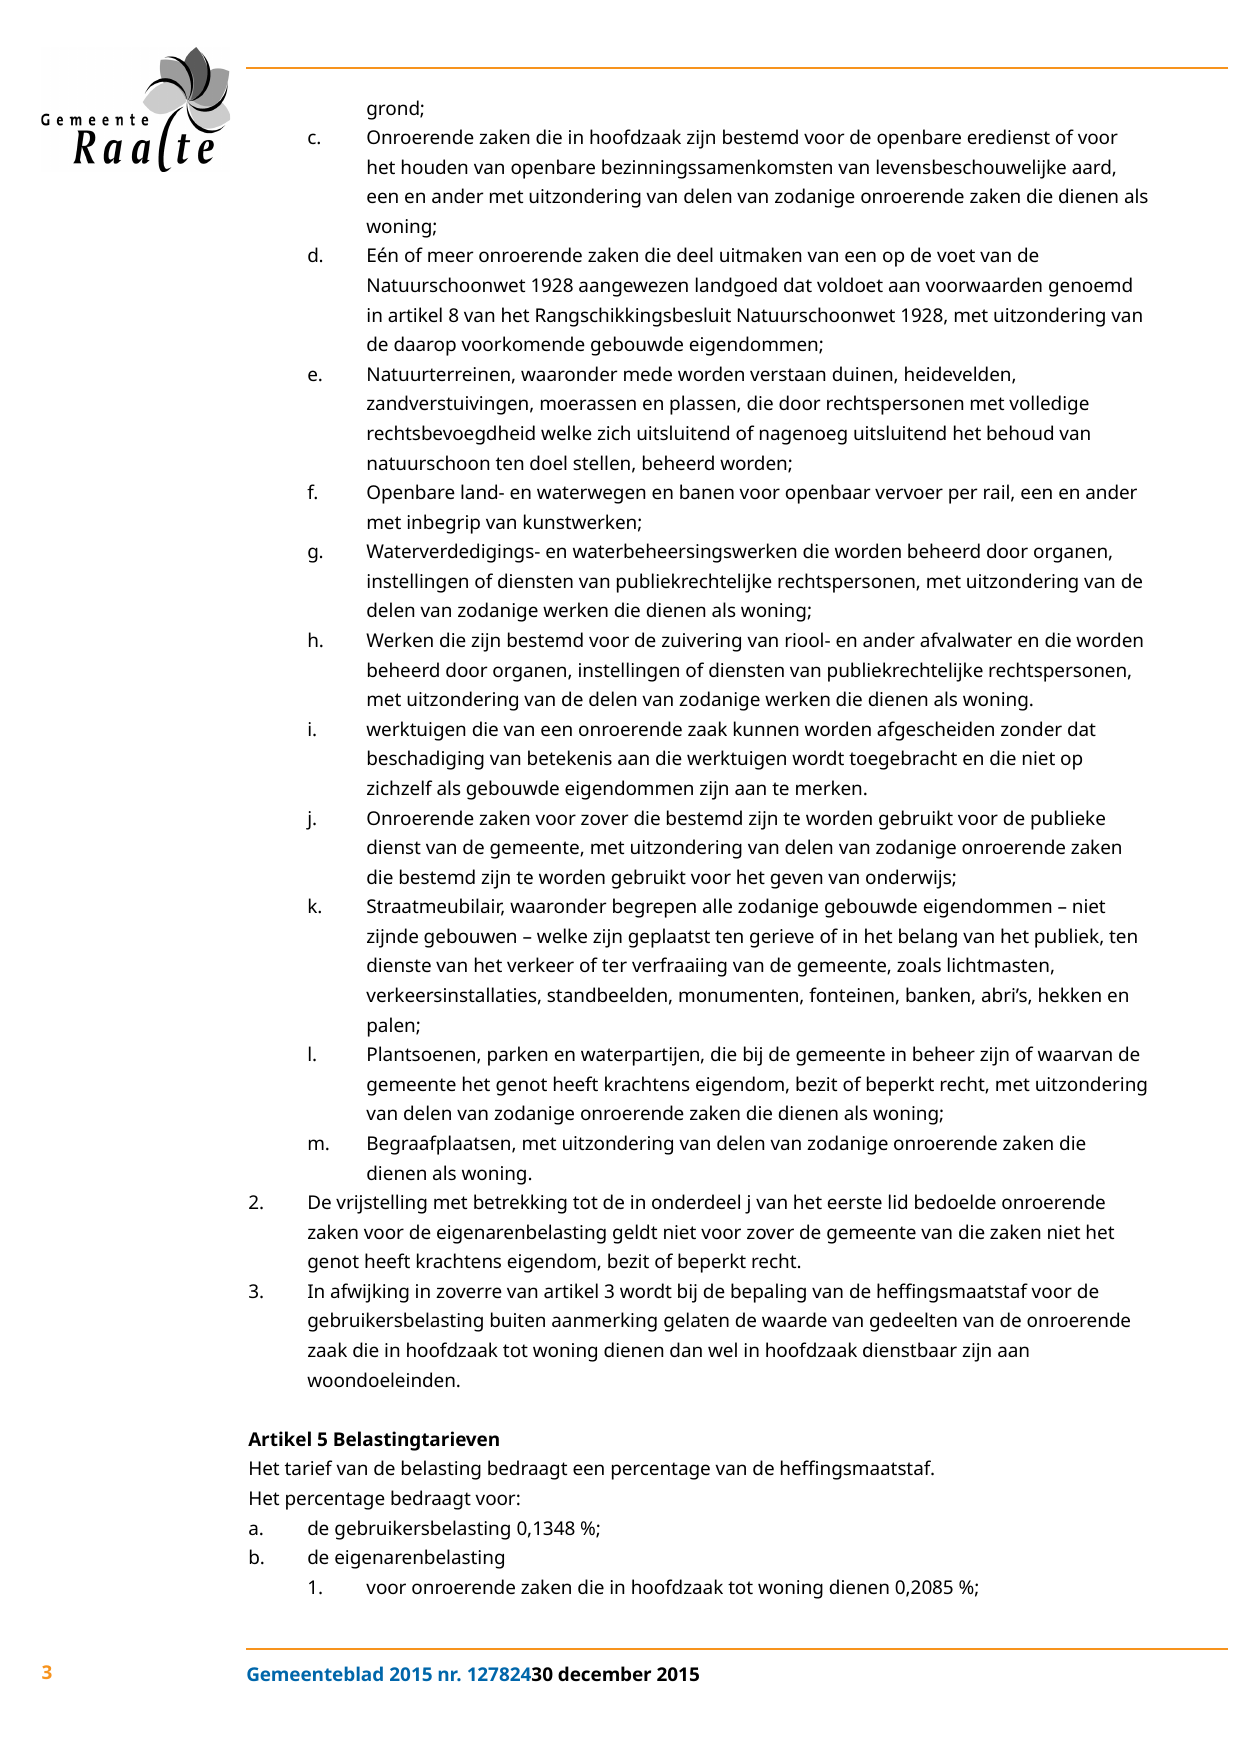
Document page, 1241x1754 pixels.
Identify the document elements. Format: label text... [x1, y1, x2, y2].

list de gebruikersbelasting 0,1348 %; [248, 1515, 1152, 1541]
list Onroerende zaken voor zover die bestemd zijn te worden gebruikt voor de publieke dienst van de gemeente, met uitzondering van delen van zodanige onroerende zaken die bestemd zijn te worden gebruikt voor het geven van onderwijs; [307, 805, 1152, 890]
list Begraafplaatsen, met uitzondering van delen van zodanige onroerende zaken die dienen als woning. [307, 1130, 1152, 1186]
list In afwijking in zoverre van artikel 3 wordt bij de bepaling van de heffingsmaatstaf voor de gebruikersbelasting buiten aanmerking gelaten de waarde van gedeelten van de onroerende zaak die in hoofdzaak tot woning dienen dan wel in hoofdzaak dienstbaar zijn aan woondoeleinden. [248, 1278, 1152, 1393]
text Het tarief van de belasting bedraagt een percentage van de heffingsmaatstaf. [248, 1456, 1152, 1481]
list Onroerende zaken die in hoofdzaak zijn bestemd voor de openbare eredienst of voor het houden van openbare bezinningssamenkomsten van levensbeschouwelijke aard, een en ander met uitzondering van delen van zodanige onroerende zaken die dienen als woning; [307, 124, 1152, 239]
list grond; [307, 95, 1152, 121]
list Natuurterreinen, waaronder mede worden verstaan duinen, heidevelden, zandverstuivingen, moerassen en plassen, die door rechtspersonen met volledige rechtsbevoegdheid welke zich uitsluitend of nagenoeg uitsluitend het behoud van natuurschoon ten doel stellen, beheerd worden; [307, 361, 1152, 476]
list voor onroerende zaken die in hoofdzaak tot woning dienen 0,2085 %; [307, 1574, 1152, 1600]
list de eigenarenbelasting [248, 1544, 1152, 1570]
list Openbare land- en waterwegen en banen voor openbaar vervoer per rail, een en ander met inbegrip van kunstwerken; [307, 479, 1152, 535]
picture [41, 47, 231, 172]
text Artikel 5 Belastingtarieven [248, 1426, 1152, 1452]
list Eén of meer onroerende zaken die deel uitmaken van een op de voet van de Natuurschoonwet 1928 aangewezen landgoed dat voldoet aan voorwaarden genoemd in artikel 8 van het Rangschikkingsbesluit Natuurschoonwet 1928, met uitzondering van de daarop voorkomende gebouwde eigendommen; [307, 243, 1152, 357]
list werktuigen die van een onroerende zaak kunnen worden afgescheiden zonder dat beschadiging van betekenis aan die werktuigen wordt toegebracht en die niet op zichzelf als gebouwde eigendommen zijn aan te merken. [307, 716, 1152, 801]
list Waterverdedigings- en waterbeheersingswerken die worden beheerd door organen, instellingen of diensten van publiekrechtelijke rechtspersonen, met uitzondering van de delen van zodanige werken die dienen als woning; [307, 538, 1152, 623]
text Het percentage bedraagt voor: [248, 1485, 1152, 1511]
list Werken die zijn bestemd voor de zuivering van riool- en ander afvalwater en die worden beheerd door organen, instellingen of diensten van publiekrechtelijke rechtspersonen, met uitzondering van de delen van zodanige werken die dienen als woning. [307, 627, 1152, 712]
list De vrijstelling met betrekking tot de in onderdeel j van het eerste lid bedoelde onroerende zaken voor de eigenarenbelasting geldt niet voor zover de gemeente van die zaken niet het genot heeft krachtens eigendom, bezit of beperkt recht. [248, 1189, 1152, 1274]
list Plantsoenen, parken en waterpartijen, die bij de gemeente in beheer zijn of waarvan de gemeente het genot heeft krachtens eigendom, bezit of beperkt recht, met uitzondering van delen van zodanige onroerende zaken die dienen als woning; [307, 1041, 1152, 1126]
list Straatmeubilair, waaronder begrepen alle zodanige gebouwde eigendommen – niet zijnde gebouwen – welke zijn geplaatst ten gerieve of in het belang van het publiek, ten dienste van het verkeer of ter verfraaiing van de gemeente, zoals lichtmasten, verkeersinstallaties, standbeelden, monumenten, fonteinen, banken, abri’s, hekken en palen; [307, 893, 1152, 1038]
